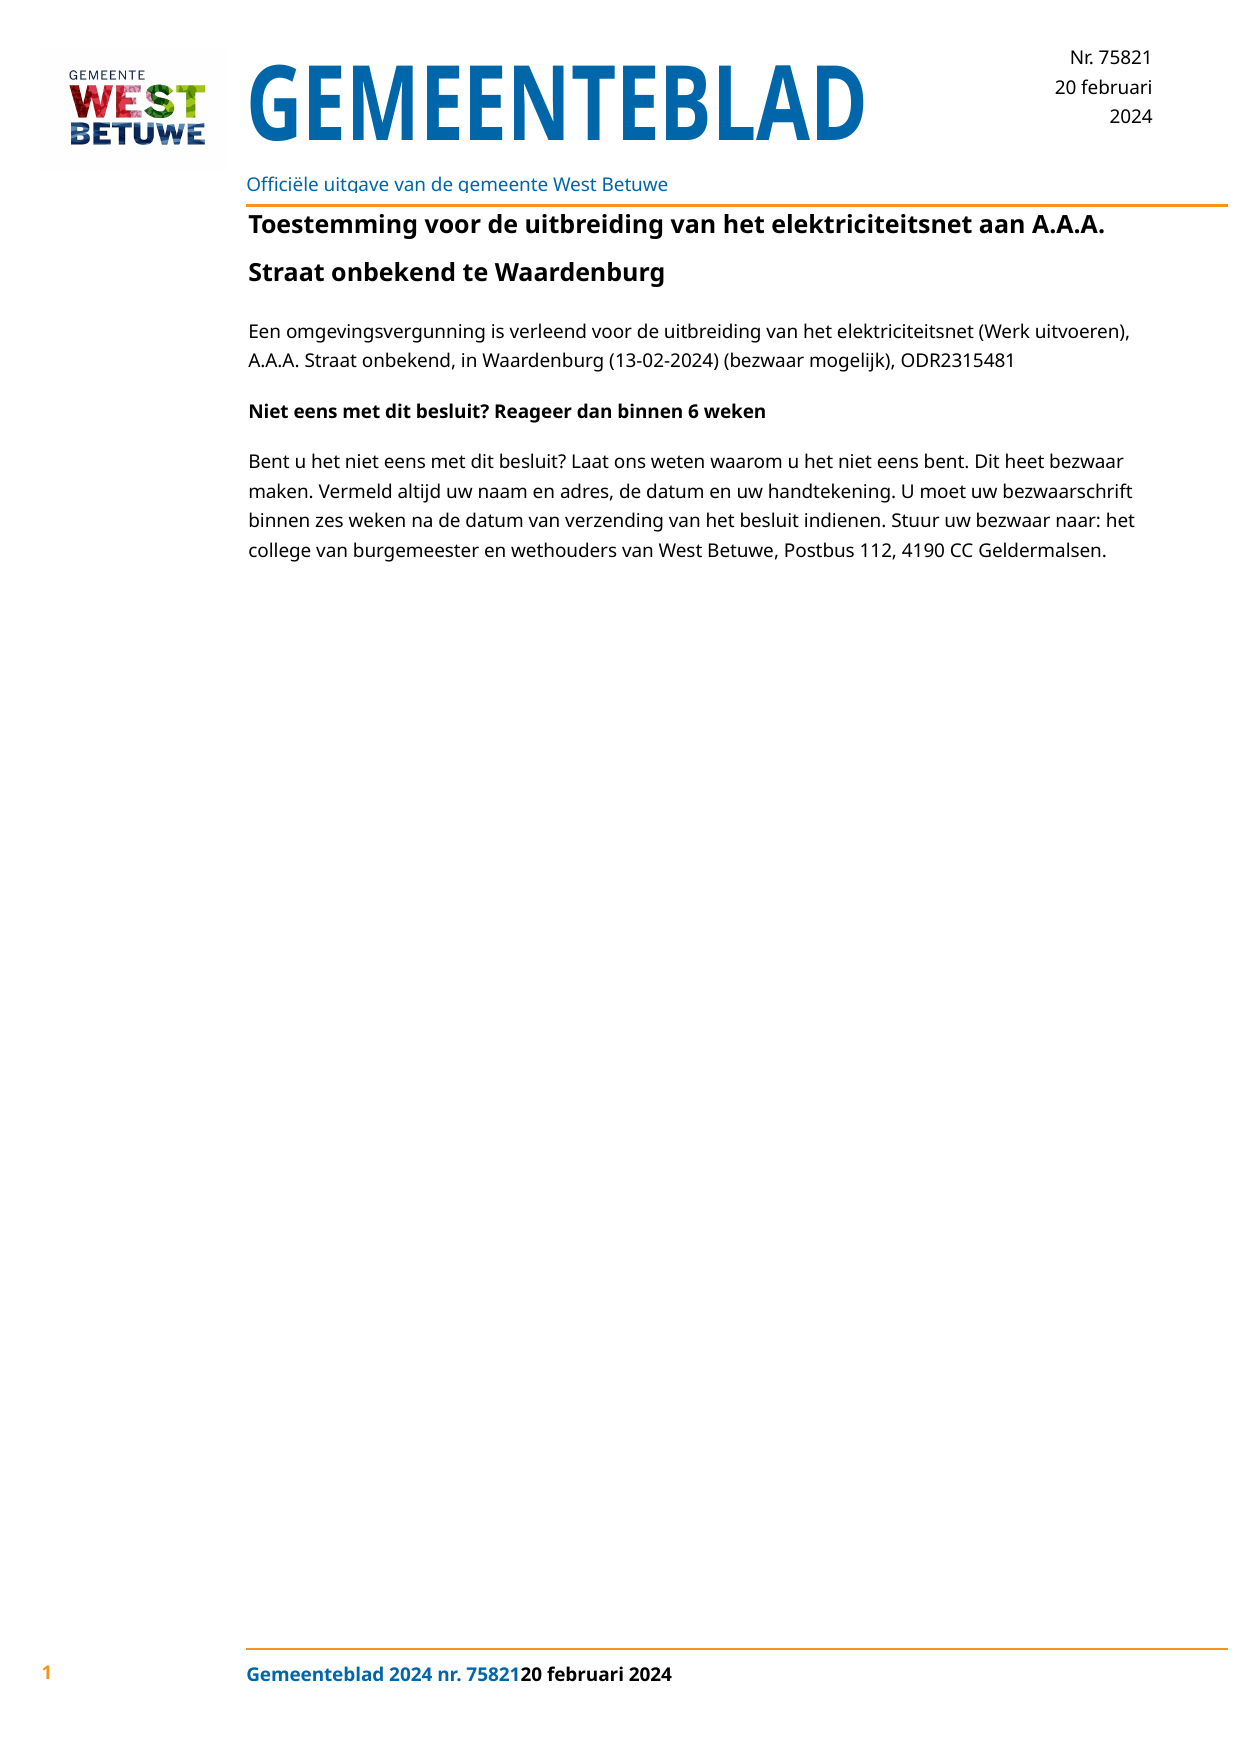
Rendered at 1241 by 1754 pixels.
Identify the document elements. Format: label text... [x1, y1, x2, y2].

text Bent u het niet eens met dit besluit? Laat ons weten waarom u het niet eens bent. Dit heet bezwaar maken. Vermeld altijd uw naam en adres, de datum en uw handtekening. U moet uw bezwaarschrift binnen zes weken na de datum van verzending van het besluit indienen. Stuur uw bezwaar naar: het college van burgemeester en wethouders van West Betuwe, Postbus 112, 4190 CC Geldermalsen. [248, 448, 1152, 563]
text Een omgevingsvergunning is verleend voor de uitbreiding van het elektriciteitsnet (Werk uitvoeren), A.A.A. Straat onbekend, in Waardenburg (13-02-2024) (bezwaar mogelijk), ODR2315481 [248, 318, 1152, 373]
text Niet eens met dit besluit? Reageer dan binnen 6 weken [248, 398, 1152, 424]
text Toestemming voor de uitbreiding van het elektriciteitsnet aan A.A.A. Straat onbekend te Waardenburg [248, 207, 1152, 288]
picture [41, 47, 231, 172]
